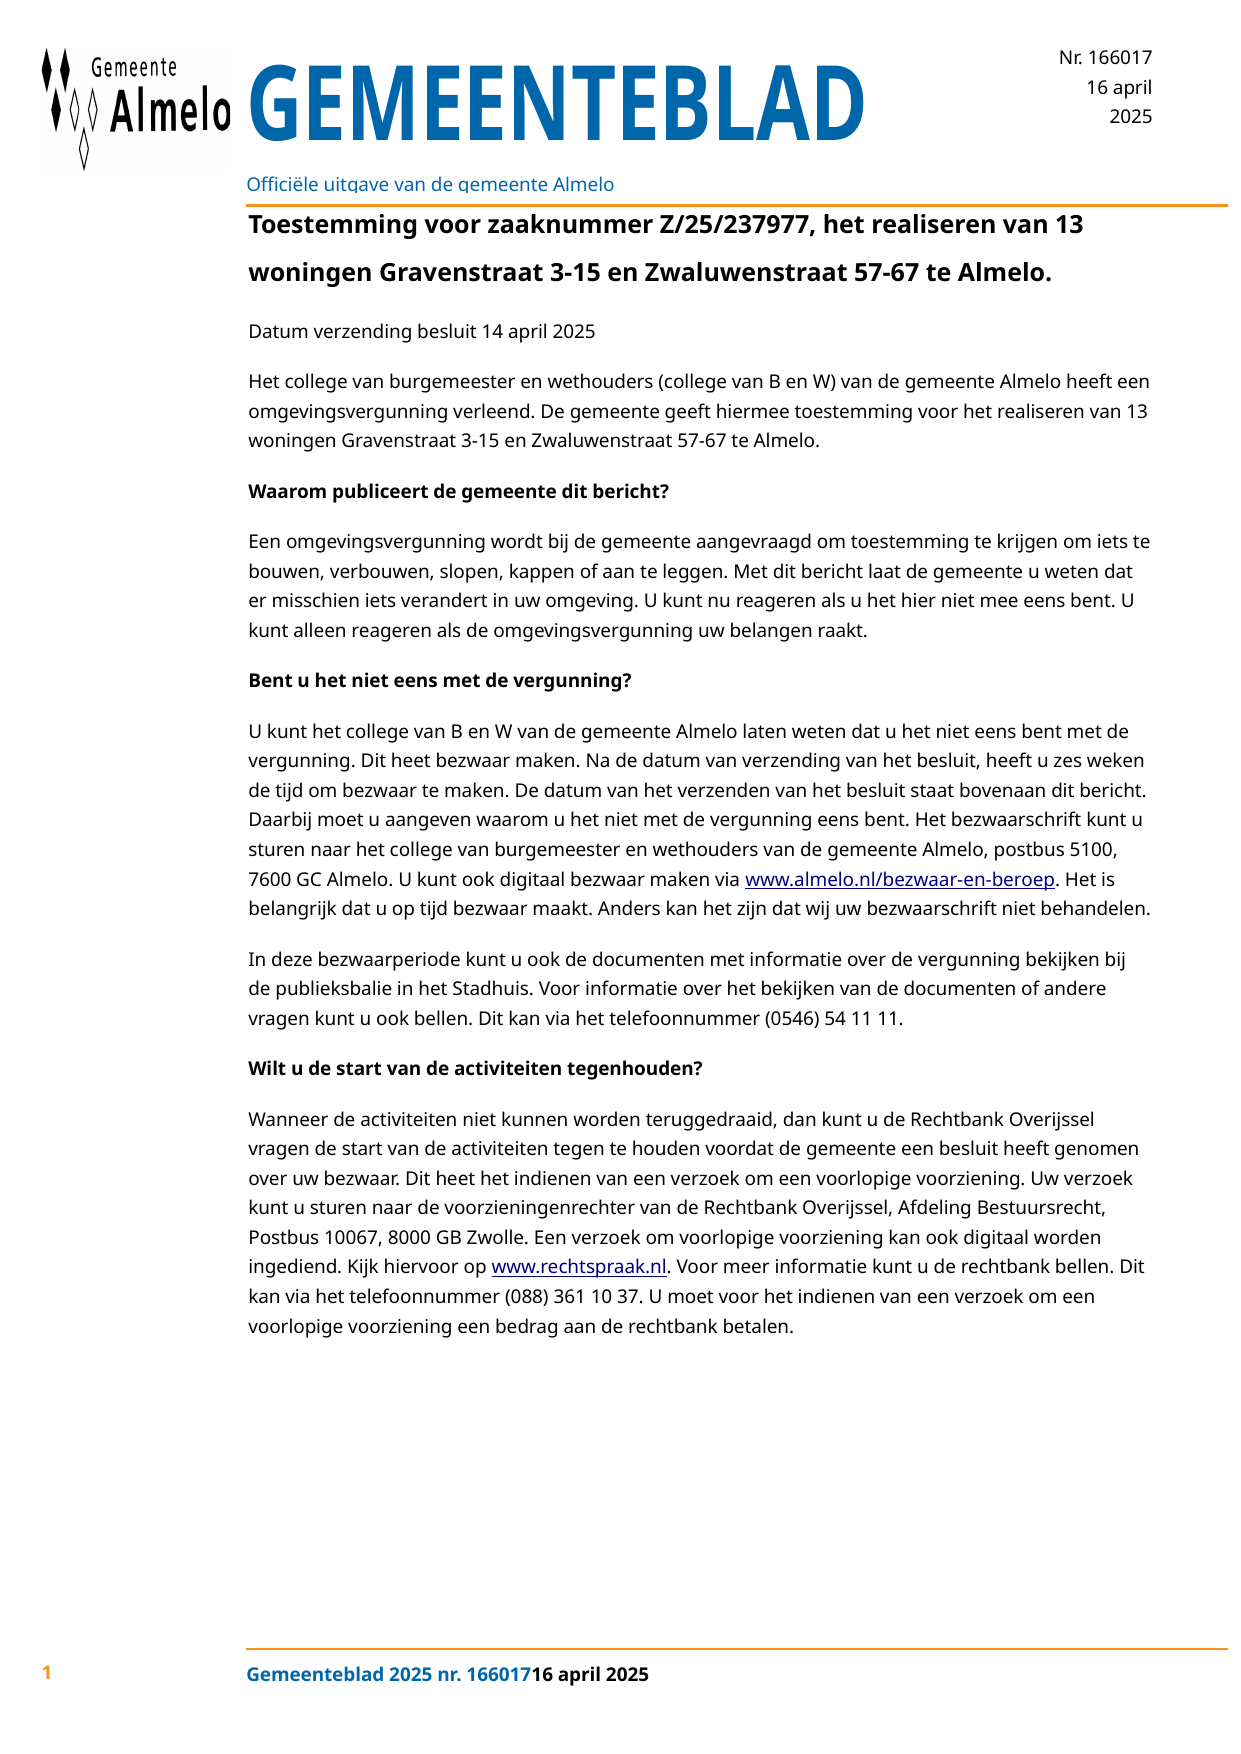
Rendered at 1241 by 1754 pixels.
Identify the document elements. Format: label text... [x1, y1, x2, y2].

text Datum verzending besluit 14 april 2025 [248, 318, 1152, 344]
text Het college van burgemeester en wethouders (college van B en W) van de gemeente Almelo heeft een omgevingsvergunning verleend. De gemeente geeft hiermee toestemming voor het realiseren van 13 woningen Gravenstraat 3-15 en Zwaluwenstraat 57-67 te Almelo. [248, 368, 1152, 453]
text Wilt u de start van de activiteiten tegenhouden? [248, 1055, 1152, 1081]
text U kunt het college van B en W van de gemeente Almelo laten weten dat u het niet eens bent met de vergunning. Dit heet bezwaar maken. Na de datum van verzending van het besluit, heeft u zes weken de tijd om bezwaar te maken. De datum van het verzenden van het besluit staat bovenaan dit bericht. Daarbij moet u aangeven waarom u het niet met de vergunning eens bent. Het bezwaarschrift kunt u sturen naar het college van burgemeester en wethouders van de gemeente Almelo, postbus 5100, 7600 GC Almelo. U kunt ook digitaal bezwaar maken via www.almelo.nl/bezwaar-en-beroep. Het is belangrijk dat u op tijd bezwaar maakt. Anders kan het zijn dat wij uw bezwaarschrift niet behandelen. [248, 718, 1152, 921]
text Waarom publiceert de gemeente dit bericht? [248, 478, 1152, 504]
text Toestemming voor zaaknummer Z/25/237977, het realiseren van 13 woningen Gravenstraat 3-15 en Zwaluwenstraat 57-67 te Almelo. [248, 207, 1152, 288]
text In deze bezwaarperiode kunt u ook de documenten met informatie over de vergunning bekijken bij de publieksbalie in het Stadhuis. Voor informatie over het bekijken van de documenten of andere vragen kunt u ook bellen. Dit kan via het telefoonnummer (0546) 54 11 11. [248, 946, 1152, 1031]
picture [41, 47, 231, 172]
text Een omgevingsvergunning wordt bij de gemeente aangevraagd om toestemming te krijgen om iets te bouwen, verbouwen, slopen, kappen of aan te leggen. Met dit bericht laat de gemeente u weten dat er misschien iets verandert in uw omgeving. U kunt nu reageren als u het hier niet mee eens bent. U kunt alleen reageren als de omgevingsvergunning uw belangen raakt. [248, 528, 1152, 643]
text Wanneer de activiteiten niet kunnen worden teruggedraaid, dan kunt u de Rechtbank Overijssel vragen de start van de activiteiten tegen te houden voordat de gemeente een besluit heeft genomen over uw bezwaar. Dit heet het indienen van een verzoek om een voorlopige voorziening. Uw verzoek kunt u sturen naar de voorzieningenrechter van de Rechtbank Overijssel, Afdeling Bestuursrecht, Postbus 10067, 8000 GB Zwolle. Een verzoek om voorlopige voorziening kan ook digitaal worden ingediend. Kijk hiervoor op www.rechtspraak.nl. Voor meer informatie kunt u de rechtbank bellen. Dit kan via het telefoonnummer (088) 361 10 37. U moet voor het indienen van een verzoek om een voorlopige voorziening een bedrag aan de rechtbank betalen. [248, 1106, 1152, 1339]
text Bent u het niet eens met de vergunning? [248, 667, 1152, 693]
